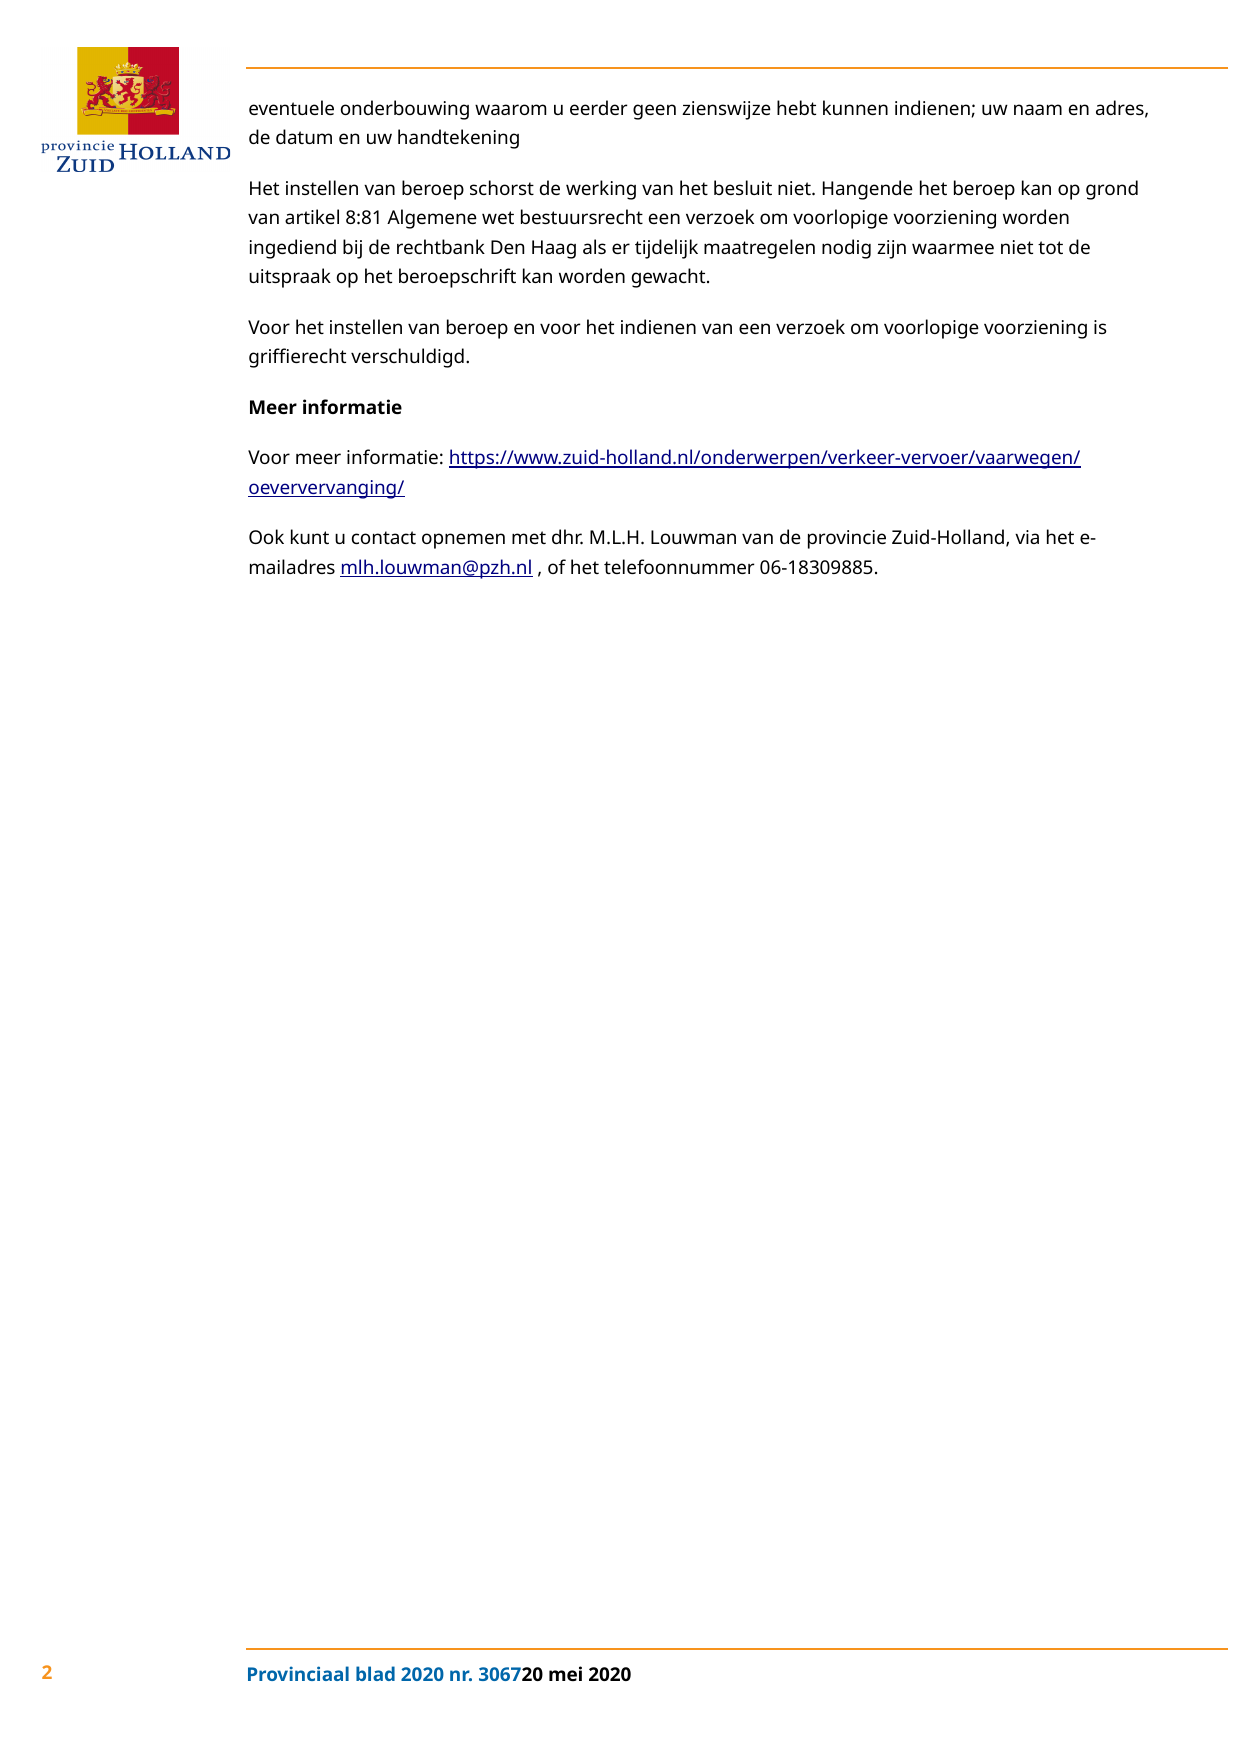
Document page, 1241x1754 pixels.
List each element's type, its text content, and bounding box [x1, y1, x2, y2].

text Voor het instellen van beroep en voor het indienen van een verzoek om voorlopige voorziening is griffierecht verschuldigd. [248, 314, 1152, 369]
text Het instellen van beroep schorst de werking van het besluit niet. Hangende het beroep kan op grond van artikel 8:81 Algemene wet bestuursrecht een verzoek om voorlopige voorziening worden ingediend bij de rechtbank Den Haag als er tijdelijk maatregelen nodig zijn waarmee niet tot de uitspraak op het beroepschrift kan worden gewacht. [248, 175, 1152, 289]
text Voor meer informatie: https://www.zuid-holland.nl/onderwerpen/verkeer-vervoer/vaarwegen/oeververvanging/ [248, 444, 1152, 500]
text Meer informatie [248, 394, 1152, 420]
text Ook kunt u contact opnemen met dhr. M.L.H. Louwman van de provincie Zuid-Holland, via het e-mailadres mlh.louwman@pzh.nl , of het telefoonnummer 06-18309885. [248, 524, 1152, 580]
text eventuele onderbouwing waarom u eerder geen zienswijze hebt kunnen indienen; uw naam en adres, de datum en uw handtekening [248, 95, 1152, 150]
picture [41, 47, 231, 172]
